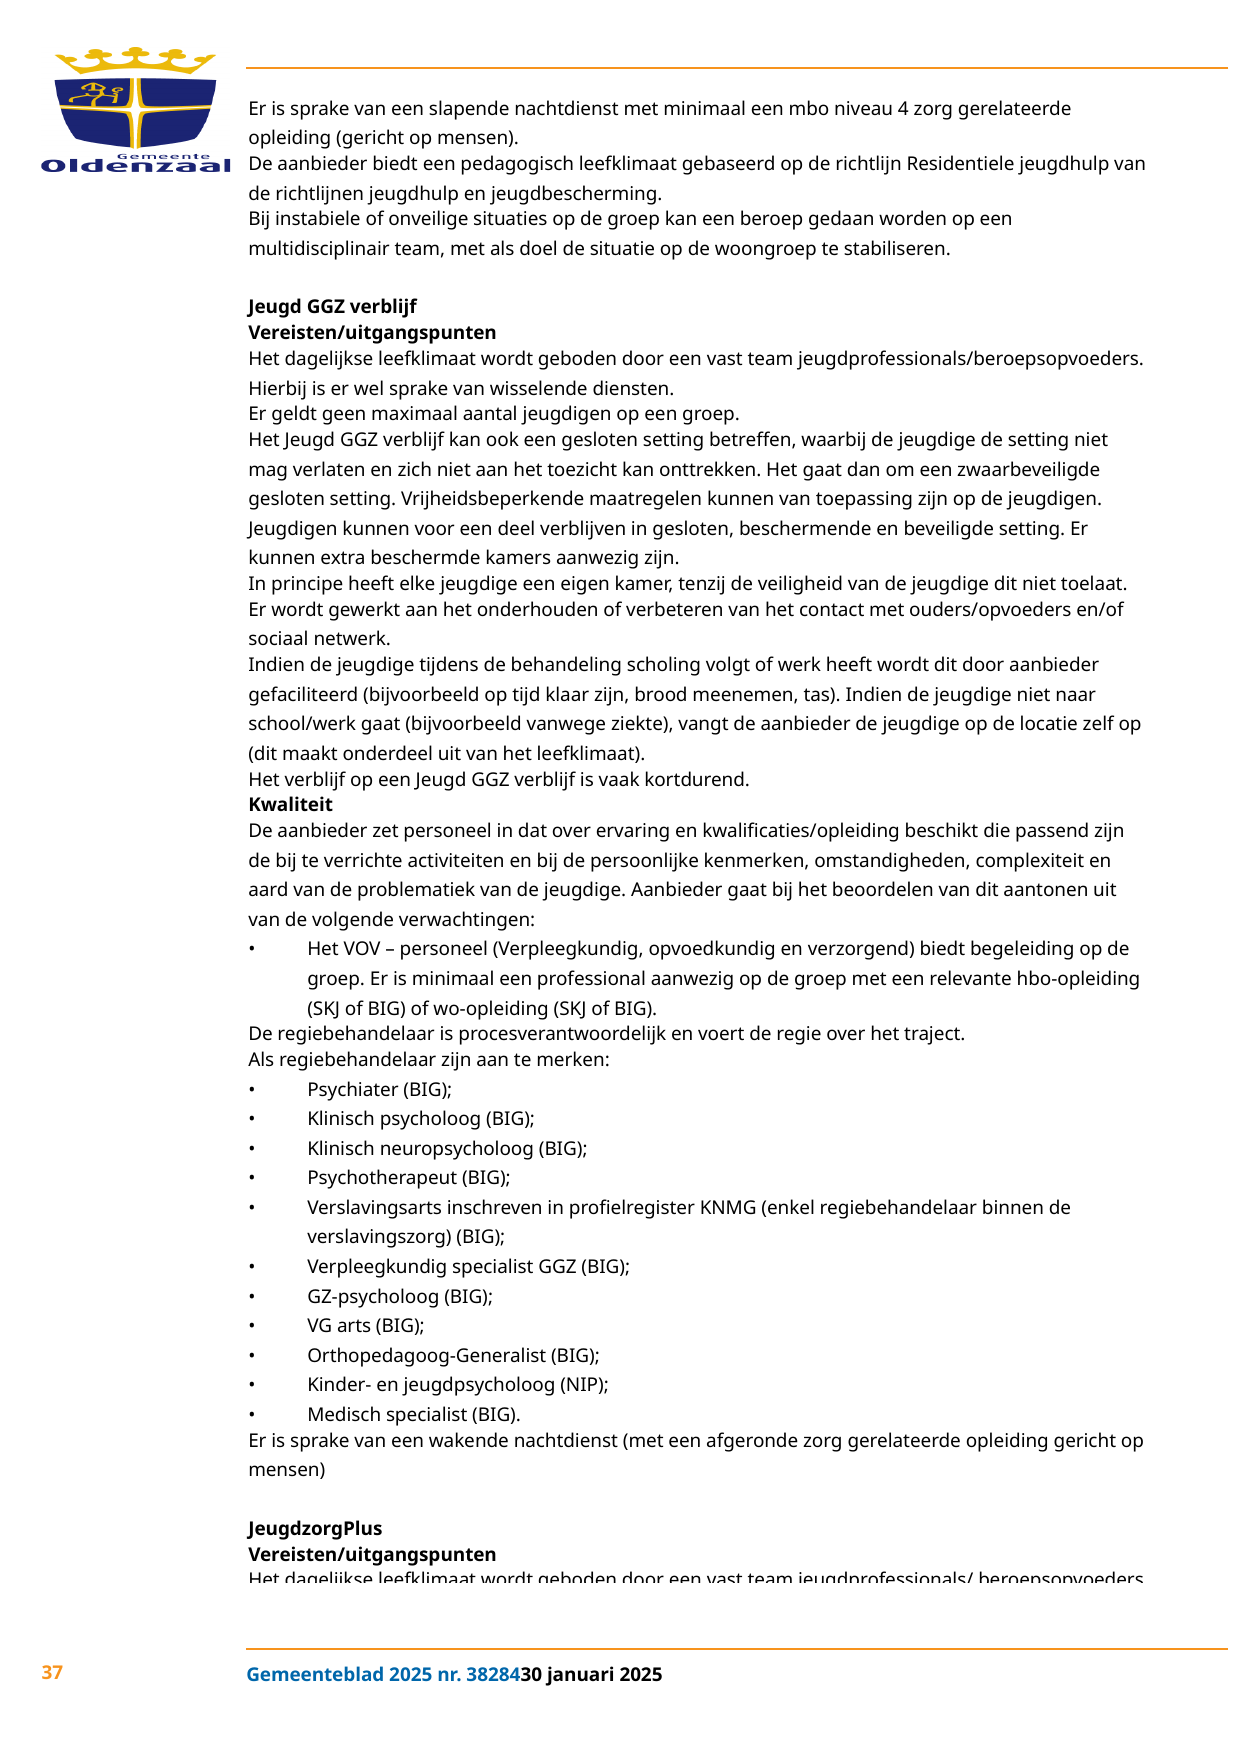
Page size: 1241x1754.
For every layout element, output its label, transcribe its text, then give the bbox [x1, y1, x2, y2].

table_cell Het dagelijkse leefklimaat wordt geboden door een vast team jeugdprofessionals/beroepsopvoeders. Hierbij is er wel sprake van wisselende diensten. [248, 345, 1152, 400]
table_cell Vereisten/uitgangspunten [248, 319, 1152, 345]
table_cell Er is sprake van een slapende nachtdienst met minimaal een mbo niveau 4 zorg gerelateerde opleiding (gericht op mensen). [248, 95, 1152, 150]
picture [41, 47, 231, 172]
table_cell Als regiebehandelaar zijn aan te merken: Psychiater (BIG); Klinisch psycholoog (BIG); Klinisch neuropsycholoog (BIG); Psychotherapeut (BIG); Verslavingsarts inschreven in profielregister KNMG (enkel regiebehandelaar binnen de verslavingszorg) (BIG); Verpleegkundig specialist GGZ (BIG); GZ-psycholoog (BIG); VG arts (BIG); Orthopedagoog-Generalist (BIG); Kinder- en jeugdpsycholoog (NIP); Medisch specialist (BIG). [248, 1046, 1152, 1427]
table_header JeugdzorgPlus [248, 1515, 1152, 1541]
table_cell Het verblijf op een Jeugd GGZ verblijf is vaak kortdurend. [248, 766, 1152, 791]
table_cell Vereisten/uitgangspunten [248, 1541, 1152, 1567]
table_cell Bij instabiele of onveilige situaties op de groep kan een beroep gedaan worden op een multidisciplinair team, met als doel de situatie op de woongroep te stabiliseren. [248, 205, 1152, 261]
table_cell Kwaliteit [248, 791, 1152, 817]
table_cell De aanbieder zet personeel in dat over ervaring en kwalificaties/opleiding beschikt die passend zijn de bij te verrichte activiteiten en bij de persoonlijke kenmerken, omstandigheden, complexiteit en aard van de problematiek van de jeugdige. Aanbieder gaat bij het beoordelen van dit aantonen uit van de volgende verwachtingen: Het VOV – personeel (Verpleegkundig, opvoedkundig en verzorgend) biedt begeleiding op de groep. Er is minimaal een professional aanwezig op de groep met een relevante hbo-opleiding (SKJ of BIG) of wo-opleiding (SKJ of BIG). [248, 817, 1152, 1020]
table_header Jeugd GGZ verblijf [248, 294, 1152, 319]
table_cell Er wordt gewerkt aan het onderhouden of verbeteren van het contact met ouders/opvoeders en/of sociaal netwerk. [248, 596, 1152, 651]
table_cell Er is sprake van een wakende nachtdienst (met een afgeronde zorg gerelateerde opleiding gericht op mensen) [248, 1427, 1152, 1482]
table_cell Er geldt geen maximaal aantal jeugdigen op een groep. [248, 400, 1152, 426]
table_cell Indien de jeugdige tijdens de behandeling scholing volgt of werk heeft wordt dit door aanbieder gefaciliteerd (bijvoorbeeld op tijd klaar zijn, brood meenemen, tas). Indien de jeugdige niet naar school/werk gaat (bijvoorbeeld vanwege ziekte), vangt de aanbieder de jeugdige op de locatie zelf op (dit maakt onderdeel uit van het leefklimaat). [248, 651, 1152, 766]
table_cell De regiebehandelaar is procesverantwoordelijk en voert de regie over het traject. [248, 1020, 1152, 1046]
table_cell In principe heeft elke jeugdige een eigen kamer, tenzij de veiligheid van de jeugdige dit niet toelaat. [248, 570, 1152, 596]
table_cell De aanbieder biedt een pedagogisch leefklimaat gebaseerd op de richtlijn Residentiele jeugdhulp van de richtlijnen jeugdhulp en jeugdbescherming. [248, 150, 1152, 205]
table_cell Het Jeugd GGZ verblijf kan ook een gesloten setting betreffen, waarbij de jeugdige de setting niet mag verlaten en zich niet aan het toezicht kan onttrekken. Het gaat dan om een zwaarbeveiligde gesloten setting. Vrijheidsbeperkende maatregelen kunnen van toepassing zijn op de jeugdigen. Jeugdigen kunnen voor een deel verblijven in gesloten, beschermende en beveiligde setting. Er kunnen extra beschermde kamers aanwezig zijn. [248, 426, 1152, 570]
table_cell Het dagelijkse leefklimaat wordt geboden door een vast team jeugdprofessionals/ beroepsopvoeders. [248, 1567, 1152, 1583]
